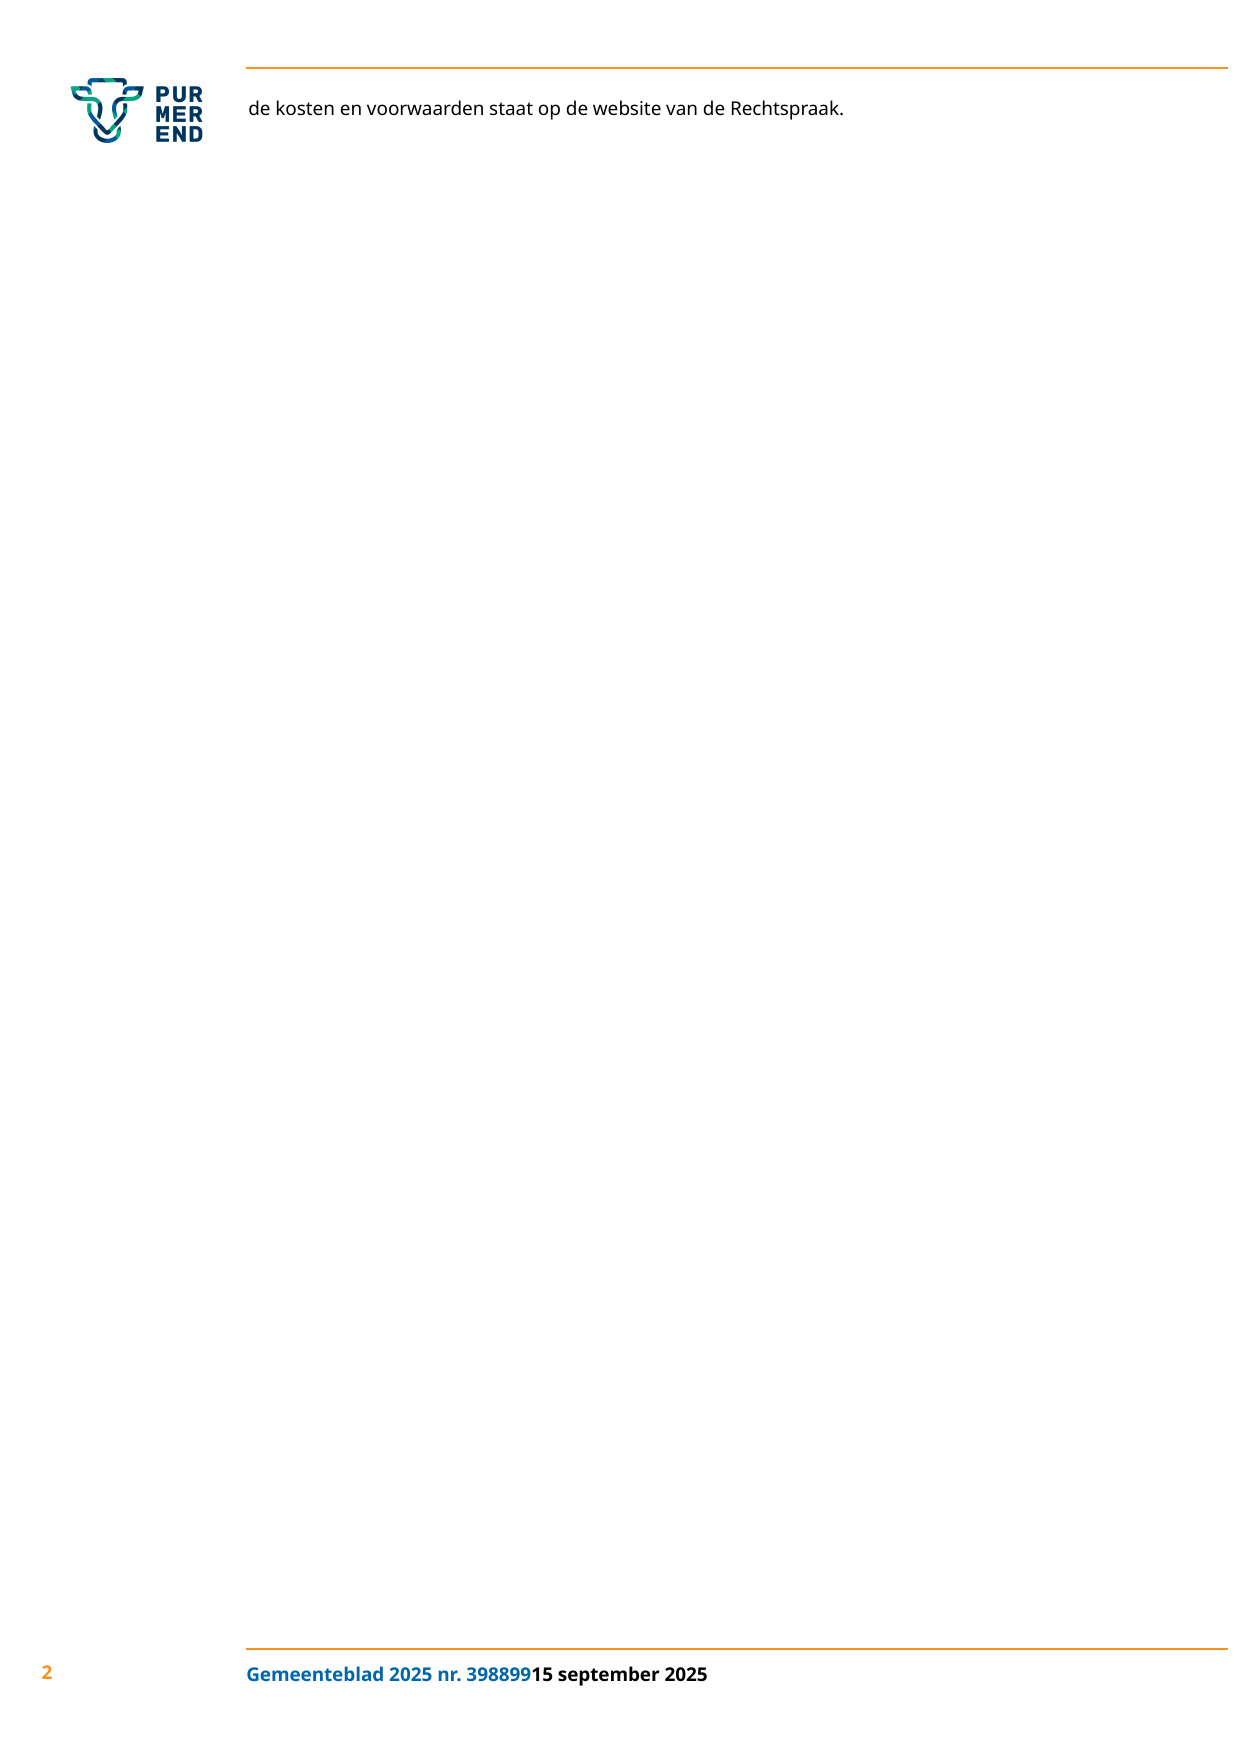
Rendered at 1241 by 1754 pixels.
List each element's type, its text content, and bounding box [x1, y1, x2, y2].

text de kosten en voorwaarden staat op de website van de Rechtspraak. [248, 95, 1152, 121]
picture [41, 47, 231, 172]
